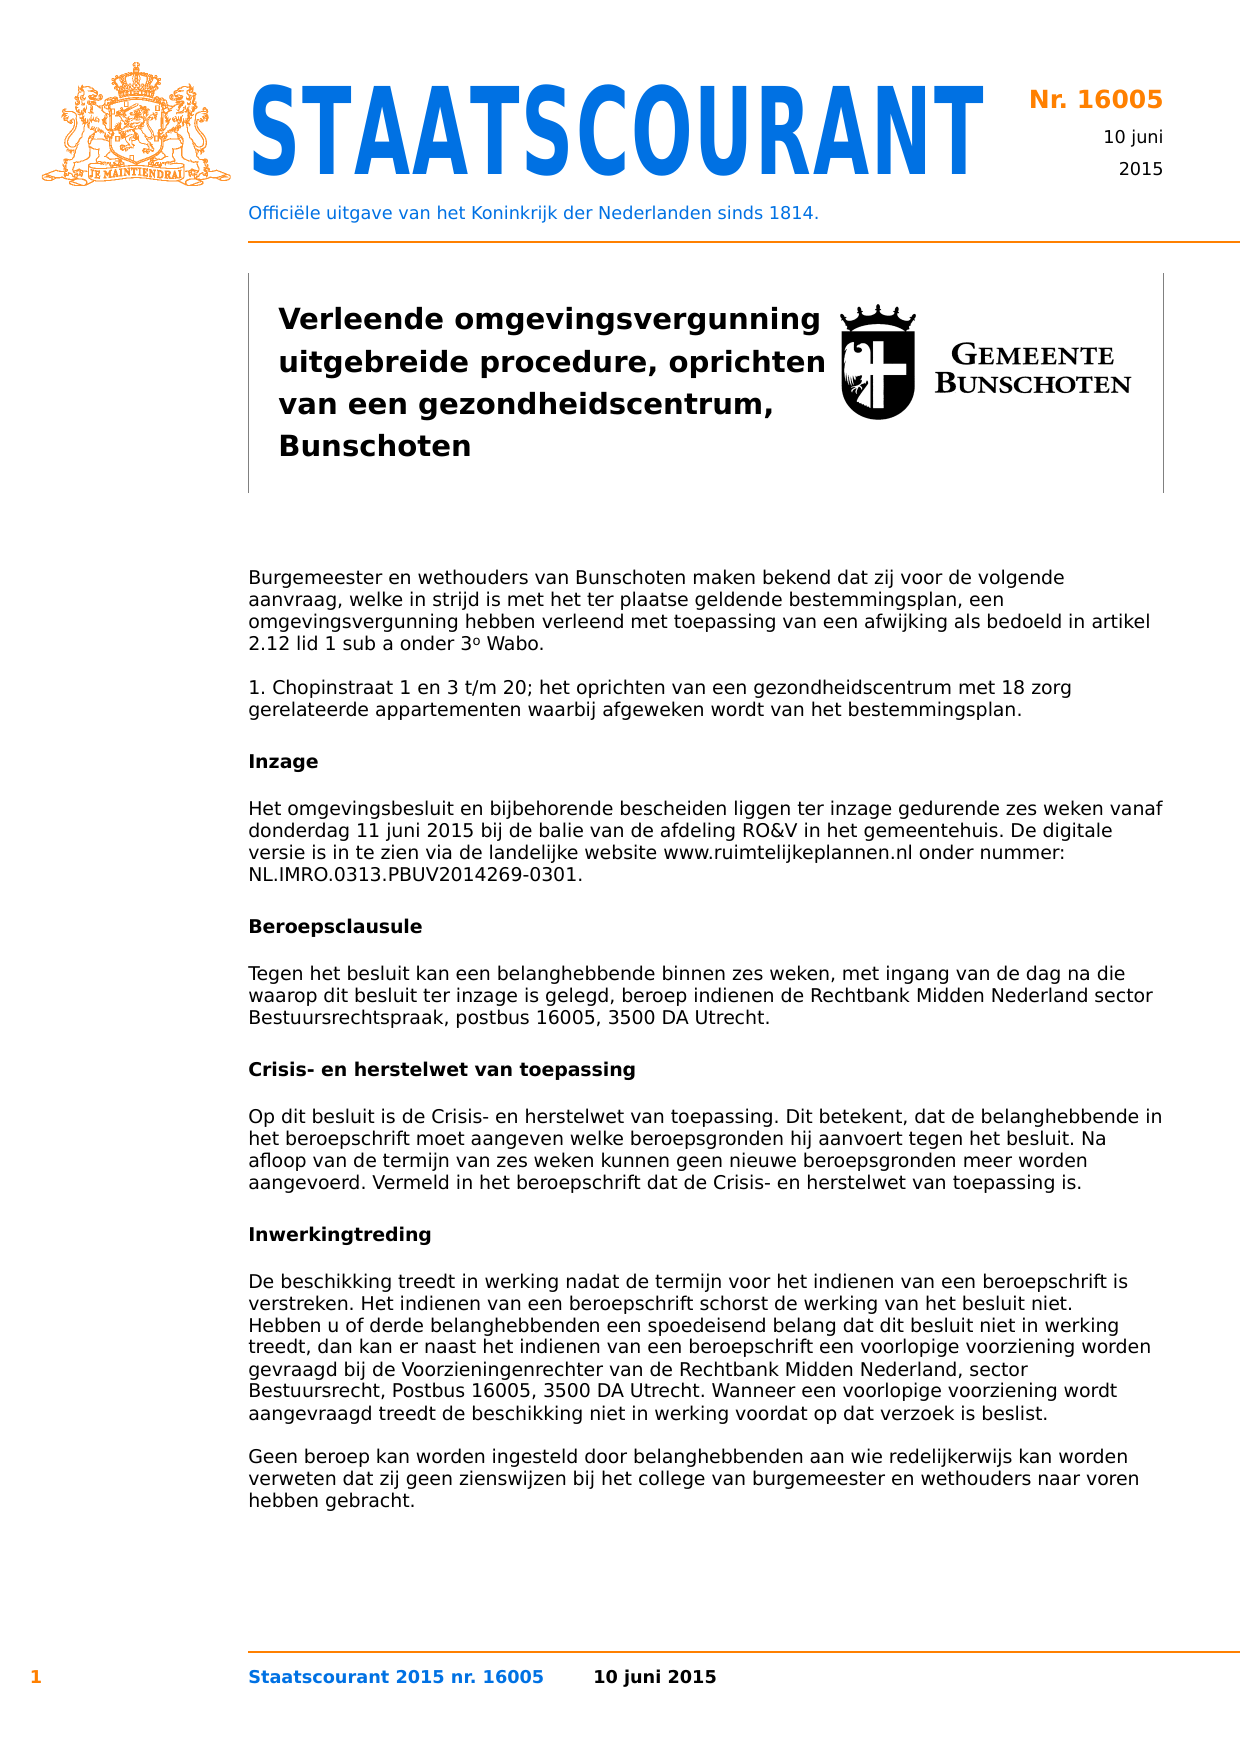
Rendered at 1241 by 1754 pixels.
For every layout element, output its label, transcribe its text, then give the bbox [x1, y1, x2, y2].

table_header Nr. 16005 [998, 62, 1240, 121]
text Het omgevingsbesluit en bijbehorende bescheiden liggen ter inzage gedurende zes weken vanaf donderdag 11 juni 2015 bij de balie van de afdeling RO&V in het gemeentehuis. De digitale versie is in te zien via de landelijke website www.ruimtelijkeplannen.nl onder nummer: NL.IMRO.0313.PBUV2014269-0301. [248, 798, 1163, 886]
text 1. Chopinstraat 1 en 3 t/m 20; het oprichten van een gezondheidscentrum met 18 zorg gerelateerde appartementen waarbij afgeweken wordt van het bestemmingsplan. [248, 677, 1163, 721]
text verweten dat zij geen zienswijzen bij het college van burgemeester en wethouders naar voren hebben gebracht. [248, 1468, 1163, 1512]
subtitle Verleende omgevingsvergunning uitgebreide procedure, oprichten van een gezondheidscentrum, Bunschoten [249, 273, 1163, 493]
text Hebben u of derde belanghebbenden een spoedeisend belang dat dit besluit niet in werking treedt, dan kan er naast het indienen van een beroepschrift een voorlopige voorziening worden gevraagd bij de Voorzieningenrechter van de Rechtbank Midden Nederland, sector Bestuursrecht, Postbus 16005, 3500 DA Utrecht. Wanneer een voorlopige voorziening wordt aangevraagd treedt de beschikking niet in werking voordat op dat verzoek is beslist. [248, 1314, 1163, 1424]
table_cell 2015 [998, 153, 1240, 203]
table_cell Officiële uitgave van het Koninkrijk der Nederlanden sinds 1814. [248, 203, 1240, 241]
subtitle Inwerkingtreding [248, 1223, 1163, 1246]
table_header STAATSCOURANT [248, 62, 998, 203]
subtitle Beroepsclausule [248, 916, 1163, 938]
picture [838, 302, 1134, 421]
table_header [25, 62, 248, 241]
table_cell 10 juni [998, 121, 1240, 153]
subtitle Inzage [248, 751, 1163, 773]
text Burgemeester en wethouders van Bunschoten maken bekend dat zij voor de volgende aanvraag, welke in strijd is met het ter plaatse geldende bestemmingsplan, een omgevingsvergunning hebben verleend met toepassing van een afwijking als bedoeld in artikel 2.12 lid 1 sub a onder 3o Wabo. [248, 567, 1163, 655]
text Op dit besluit is de Crisis- en herstelwet van toepassing. Dit betekent, dat de belanghebbende in het beroepschrift moet aangeven welke beroepsgronden hij aanvoert tegen het besluit. Na afloop van de termijn van zes weken kunnen geen nieuwe beroepsgronden meer worden aangevoerd. Vermeld in het beroepschrift dat de Crisis- en herstelwet van toepassing is. [248, 1106, 1163, 1193]
subtitle Crisis- en herstelwet van toepassing [248, 1059, 1163, 1081]
picture [41, 62, 231, 186]
text Tegen het besluit kan een belanghebbende binnen zes weken, met ingang van de dag na die waarop dit besluit ter inzage is gelegd, beroep indienen de Rechtbank Midden Nederland sector Bestuursrechtspraak, postbus 16005, 3500 DA Utrecht. [248, 963, 1163, 1029]
text Geen beroep kan worden ingesteld door belanghebbenden aan wie redelijkerwijs kan worden [248, 1446, 1163, 1468]
text De beschikking treedt in werking nadat de termijn voor het indienen van een beroepschrift is verstreken. Het indienen van een beroepschrift schorst de werking van het besluit niet. [248, 1271, 1163, 1314]
